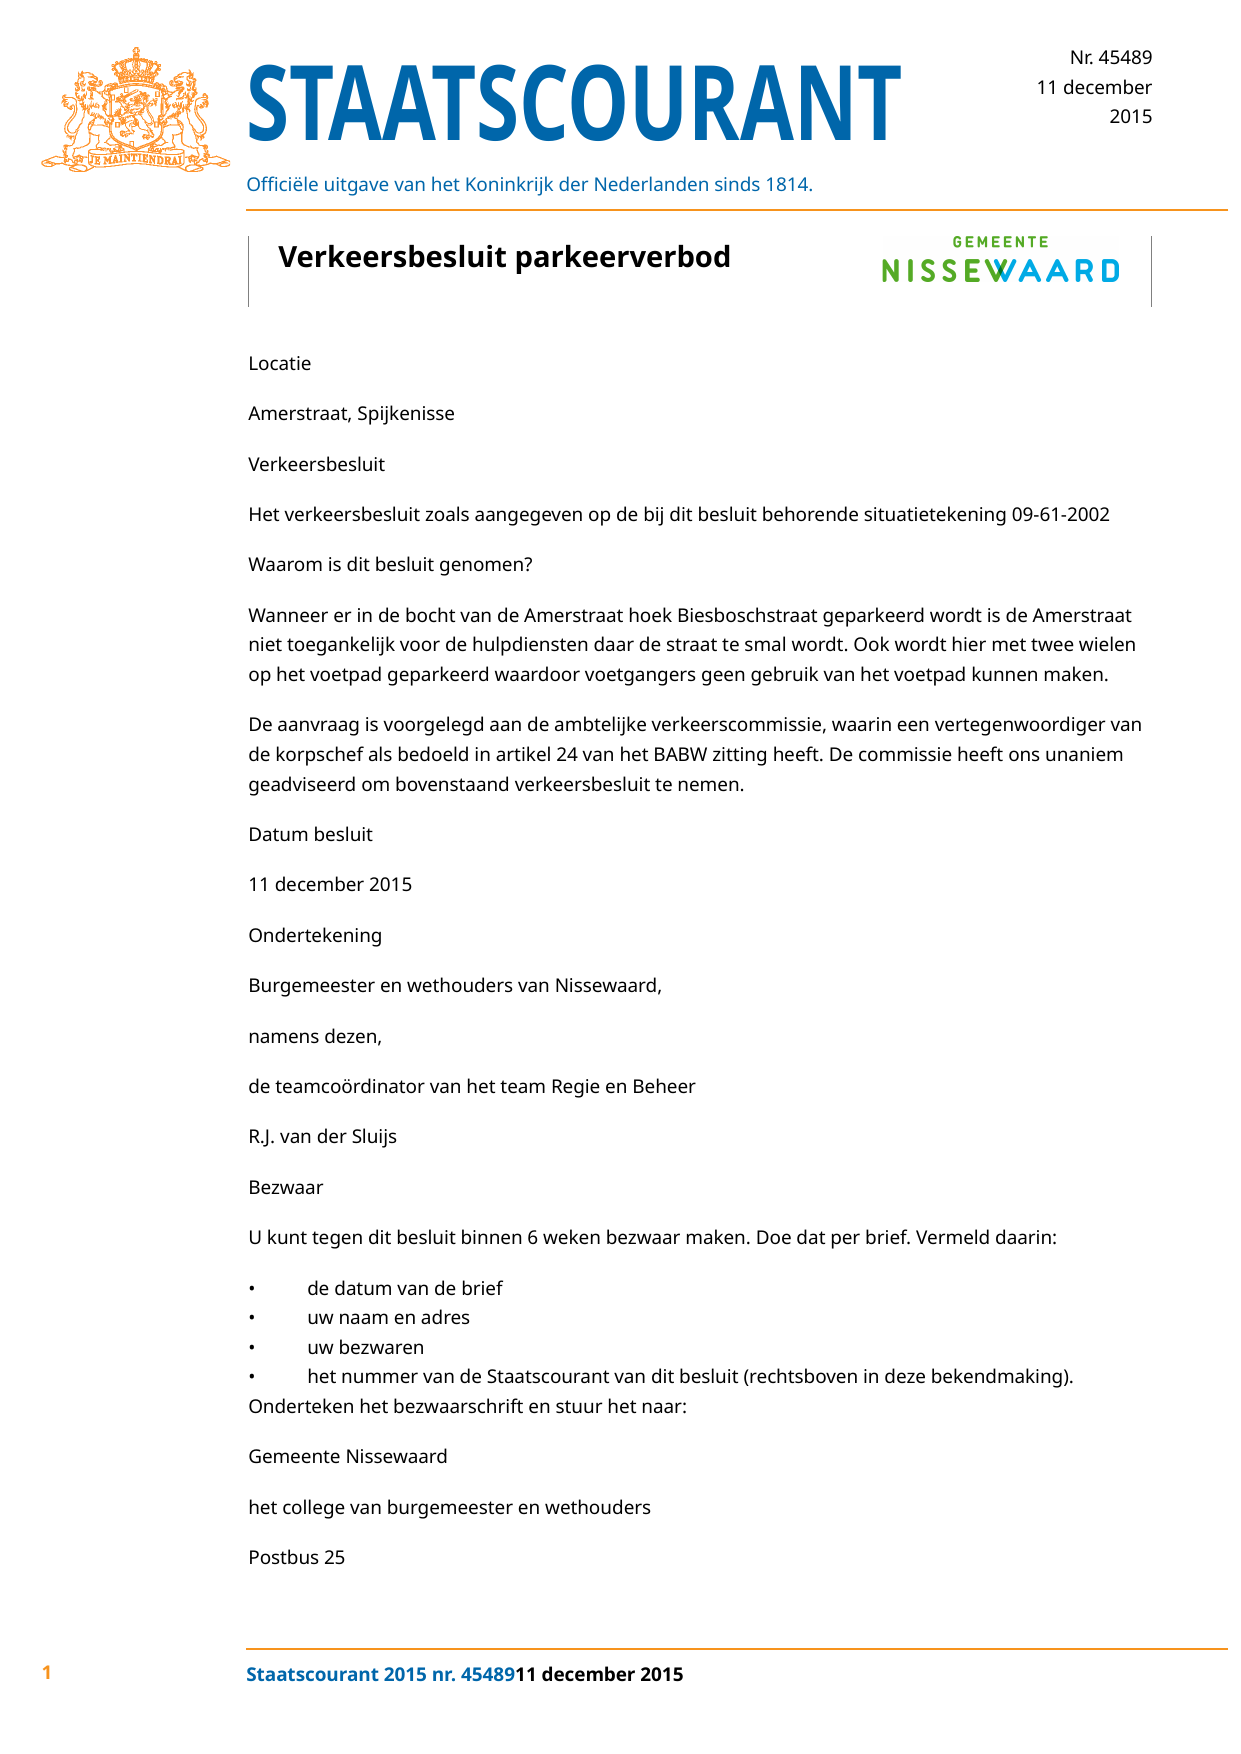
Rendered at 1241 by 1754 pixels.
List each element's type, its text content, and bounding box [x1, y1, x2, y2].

picture [882, 236, 1119, 282]
text 11 december 2015 [248, 872, 1152, 897]
text Verkeersbesluit [248, 451, 1152, 477]
text namens dezen, [248, 1023, 1152, 1049]
picture [1023, 277, 1036, 282]
text Wanneer er in de bocht van de Amerstraat hoek Biesboschstraat geparkeerd wordt is de Amerstraat niet toegankelijk voor de hulpdiensten daar de straat te smal wordt. Ook wordt hier met twee wielen op het voetpad geparkeerd waardoor voetgangers geen gebruik van het voetpad kunnen maken. [248, 602, 1152, 687]
text Het verkeersbesluit zoals aangegeven op de bij dit besluit behorende situatietekening 09-61-2002 [248, 501, 1152, 527]
text Ondertekening [248, 922, 1152, 948]
text Amerstraat, Spijkenisse [248, 400, 1152, 426]
picture [1051, 277, 1064, 282]
text De aanvraag is voorgelegd aan de ambtelijke verkeerscommissie, waarin een vertegenwoordiger van de korpschef als bedoeld in artikel 24 van het BABW zitting heeft. De commissie heeft ons unaniem geadviseerd om bovenstaand verkeersbesluit te nemen. [248, 712, 1152, 797]
text Onderteken het bezwaarschrift en stuur het naar: [248, 1393, 1152, 1419]
text Bezwaar [248, 1174, 1152, 1200]
picture [1081, 275, 1088, 282]
text R.J. van der Sluijs [248, 1124, 1152, 1149]
picture [1107, 264, 1114, 277]
text Datum besluit [248, 821, 1152, 847]
text U kunt tegen dit besluit binnen 6 weken bezwaar maken. Doe dat per brief. Vermeld daarin: [248, 1224, 1152, 1250]
text Postbus 25 [248, 1544, 1152, 1570]
table_header [850, 236, 1151, 307]
text Burgemeester en wethouders van Nissewaard, [248, 972, 1152, 998]
text Gemeente Nissewaard [248, 1444, 1152, 1469]
picture [41, 47, 231, 172]
list de datum van de brief [248, 1275, 1152, 1301]
table_header Verkeersbesluit parkeerverbod [249, 236, 850, 307]
list uw bezwaren [248, 1334, 1152, 1360]
text het college van burgemeester en wethouders [248, 1494, 1152, 1520]
text Waarom is dit besluit genomen? [248, 552, 1152, 577]
list het nummer van de Staatscourant van dit besluit (rechtsboven in deze bekendmaking). [248, 1364, 1152, 1389]
text de teamcoördinator van het team Regie en Beheer [248, 1073, 1152, 1099]
text Locatie [248, 350, 1152, 376]
list uw naam en adres [248, 1304, 1152, 1330]
